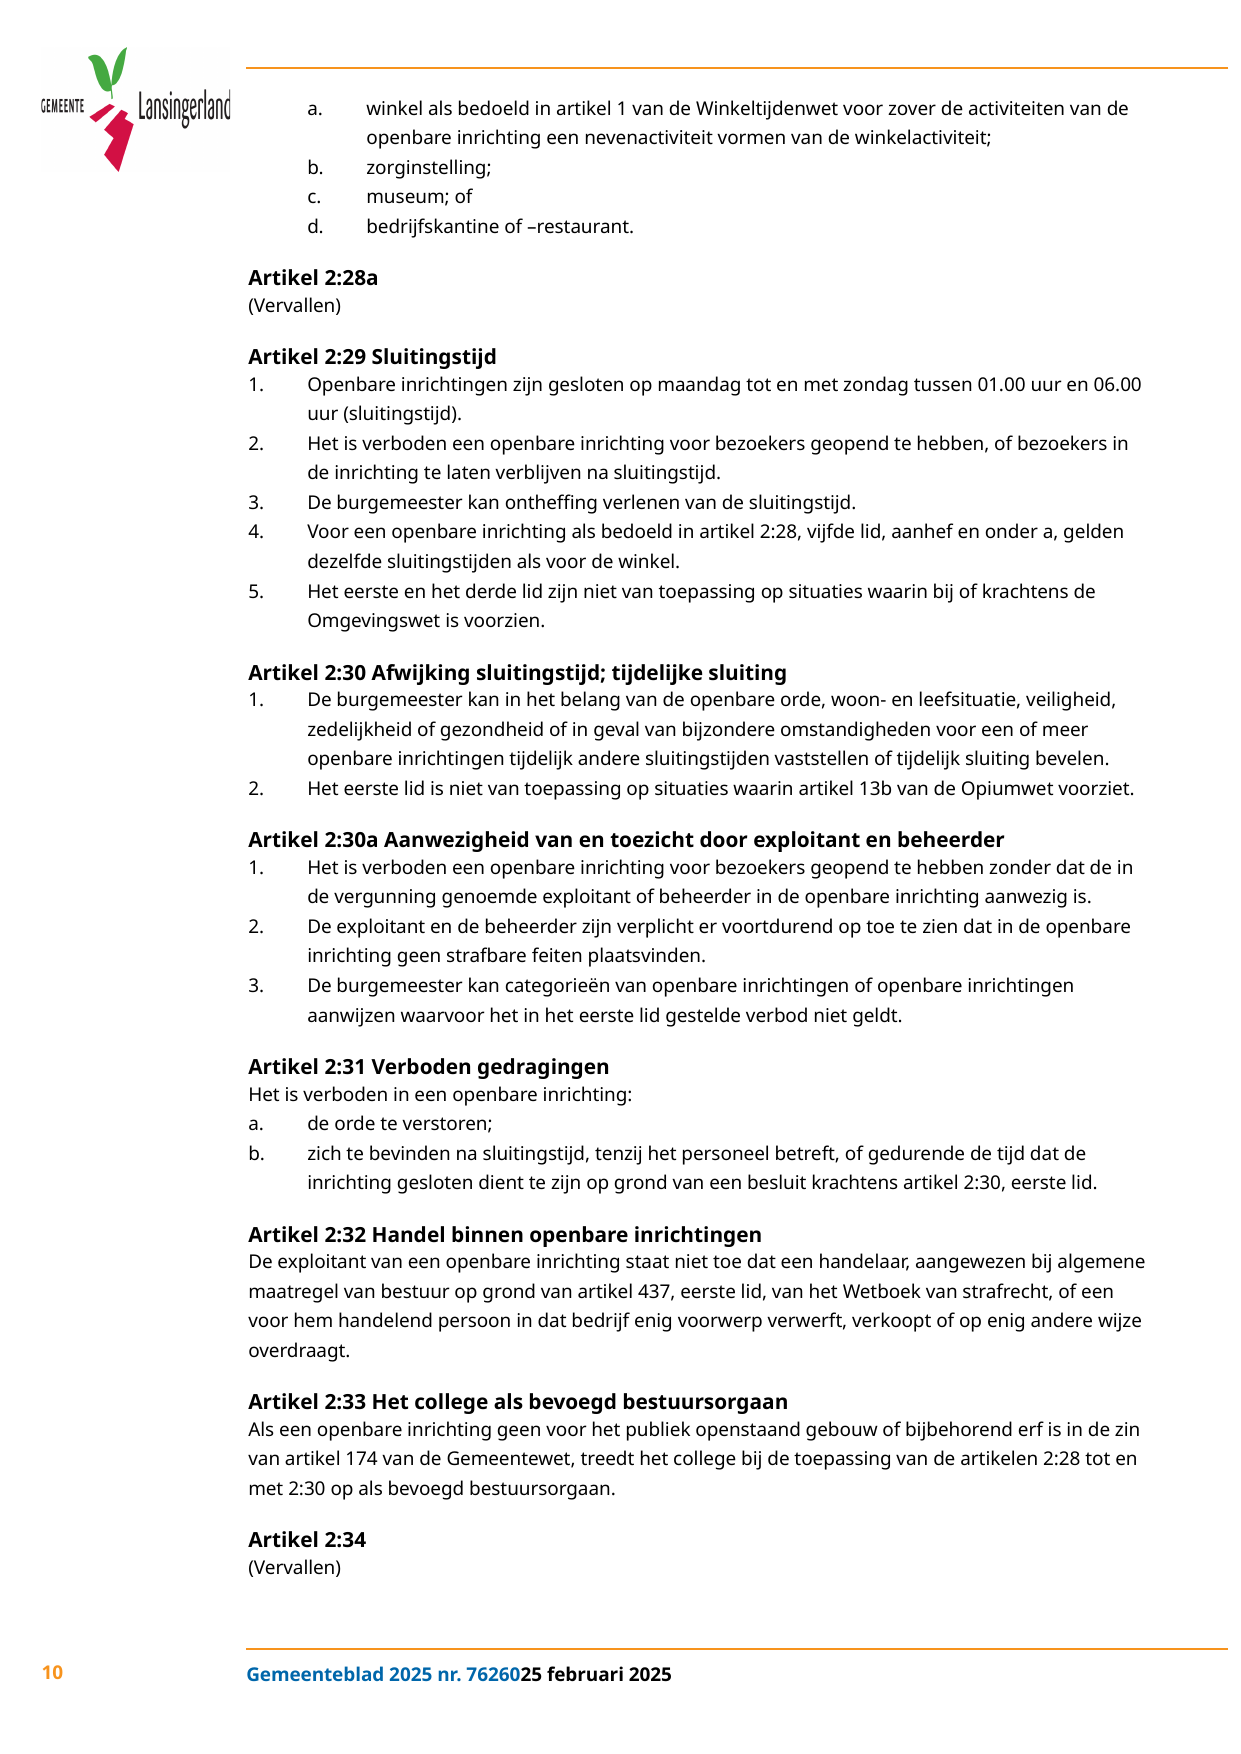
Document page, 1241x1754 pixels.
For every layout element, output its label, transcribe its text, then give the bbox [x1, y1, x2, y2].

list De burgemeester kan categorieën van openbare inrichtingen of openbare inrichtingen aanwijzen waarvoor het in het eerste lid gestelde verbod niet geldt. [248, 972, 1152, 1028]
picture [41, 47, 231, 172]
text Het is verboden in een openbare inrichting: [248, 1081, 1152, 1106]
list Openbare inrichtingen zijn gesloten op maandag tot en met zondag tussen 01.00 uur en 06.00 uur (sluitingstijd). [248, 371, 1152, 426]
text Artikel 2:33 Het college als bevoegd bestuursorgaan [248, 1387, 1152, 1416]
text De exploitant van een openbare inrichting staat niet toe dat een handelaar, aangewezen bij algemene maatregel van bestuur op grond van artikel 437, eerste lid, van het Wetboek van strafrecht, of een voor hem handelend persoon in dat bedrijf enig voorwerp verwerft, verkoopt of op enig andere wijze overdraagt. [248, 1248, 1152, 1363]
text Artikel 2:29 Sluitingstijd [248, 342, 1152, 371]
text Als een openbare inrichting geen voor het publiek openstaand gebouw of bijbehorend erf is in de zin van artikel 174 van de Gemeentewet, treedt het college bij de toepassing van de artikelen 2:28 tot en met 2:30 op als bevoegd bestuursorgaan. [248, 1416, 1152, 1501]
list De burgemeester kan ontheffing verlenen van de sluitingstijd. [248, 489, 1152, 515]
list Het is verboden een openbare inrichting voor bezoekers geopend te hebben zonder dat de in de vergunning genoemde exploitant of beheerder in de openbare inrichting aanwezig is. [248, 854, 1152, 909]
list Voor een openbare inrichting als bedoeld in artikel 2:28, vijfde lid, aanhef en onder a, gelden dezelfde sluitingstijden als voor de winkel. [248, 519, 1152, 574]
list Het eerste lid is niet van toepassing op situaties waarin artikel 13b van de Opiumwet voorziet. [248, 775, 1152, 801]
text Artikel 2:34 [248, 1526, 1152, 1554]
text Artikel 2:32 Handel binnen openbare inrichtingen [248, 1220, 1152, 1248]
text Artikel 2:30 Afwijking sluitingstijd; tijdelijke sluiting [248, 658, 1152, 686]
text Artikel 2:28a [248, 263, 1152, 292]
list Het is verboden een openbare inrichting voor bezoekers geopend te hebben, of bezoekers in de inrichting te laten verblijven na sluitingstijd. [248, 430, 1152, 485]
list De burgemeester kan in het belang van de openbare orde, woon- en leefsituatie, veiligheid, zedelijkheid of gezondheid of in geval van bijzondere omstandigheden voor een of meer openbare inrichtingen tijdelijk andere sluitingstijden vaststellen of tijdelijk sluiting bevelen. [248, 686, 1152, 771]
list museum; of [307, 183, 1152, 209]
list winkel als bedoeld in artikel 1 van de Winkeltijdenwet voor zover de activiteiten van de openbare inrichting een nevenactiviteit vormen van de winkelactiviteit; [307, 95, 1152, 150]
list zich te bevinden na sluitingstijd, tenzij het personeel betreft, of gedurende de tijd dat de inrichting gesloten dient te zijn op grond van een besluit krachtens artikel 2:30, eerste lid. [248, 1140, 1152, 1195]
list De exploitant en de beheerder zijn verplicht er voortdurend op toe te zien dat in de openbare inrichting geen strafbare feiten plaatsvinden. [248, 913, 1152, 968]
text (Vervallen) [248, 1554, 1152, 1580]
list Het eerste en het derde lid zijn niet van toepassing op situaties waarin bij of krachtens de Omgevingswet is voorzien. [248, 578, 1152, 633]
text Artikel 2:30a Aanwezigheid van en toezicht door exploitant en beheerder [248, 826, 1152, 854]
list bedrijfskantine of –restaurant. [307, 213, 1152, 239]
text (Vervallen) [248, 292, 1152, 318]
text Artikel 2:31 Verboden gedragingen [248, 1052, 1152, 1081]
list de orde te verstoren; [248, 1110, 1152, 1136]
list zorginstelling; [307, 154, 1152, 180]
